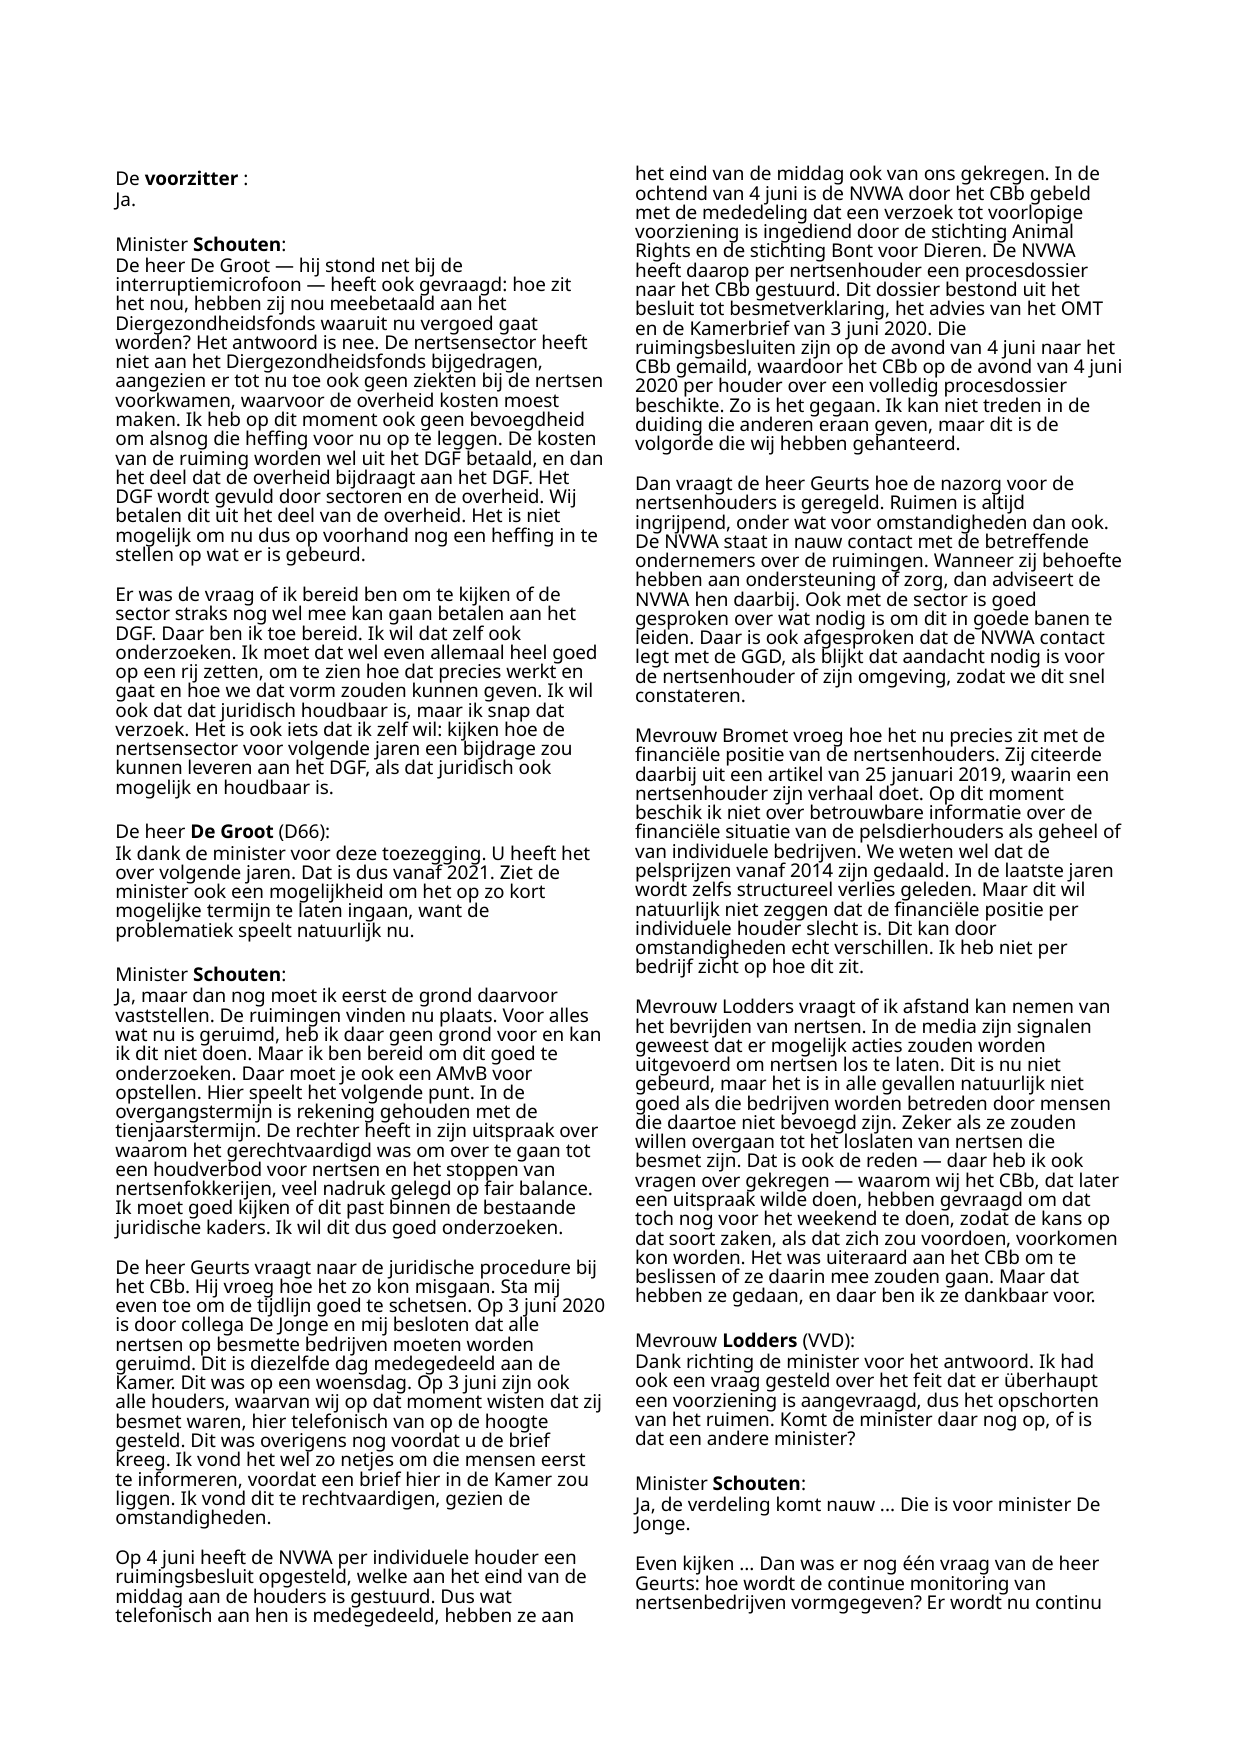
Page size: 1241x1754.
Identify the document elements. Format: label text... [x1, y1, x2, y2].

text Ja. [115, 191, 605, 210]
text Minister Schouten: [115, 962, 605, 987]
text De voorzitter : [115, 165, 605, 191]
text Even kijken ... Dan was er nog één vraag van de heer Geurts: hoe wordt de continue monitoring van nertsenbedrijven vormgegeven? Er wordt nu continu [635, 1555, 1125, 1613]
text Minister Schouten: [115, 231, 605, 257]
text Mevrouw Bromet vroeg hoe het nu precies zit met de financiële positie van de nertsenhouders. Zij citeerde daarbij uit een artikel van 25 januari 2019, waarin een nertsenhouder zijn verhaal doet. Op dit moment beschik ik niet over betrouwbare informatie over de financiële situatie van de pelsdierhouders als geheel of van individuele bedrijven. We weten wel dat de pelsprijzen vanaf 2014 zijn gedaald. In de laatste jaren wordt zelfs structureel verlies geleden. Maar dit wil natuurlijk niet zeggen dat de financiële positie per individuele houder slecht is. Dit kan door omstandigheden echt verschillen. Ik heb niet per bedrijf zicht op hoe dit zit. [635, 727, 1125, 978]
text De heer De Groot (D66): [115, 819, 605, 844]
text De heer Geurts vraagt naar de juridische procedure bij het CBb. Hij vroeg hoe het zo kon misgaan. Sta mij even toe om de tijdlijn goed te schetsen. Op 3 juni 2020 is door collega De Jonge en mij besloten dat alle nertsen op besmette bedrijven moeten worden geruimd. Dit is diezelfde dag medegedeeld aan de Kamer. Dit was op een woensdag. Op 3 juni zijn ook alle houders, waarvan wij op dat moment wisten dat zij besmet waren, hier telefonisch van op de hoogte gesteld. Dit was overigens nog voordat u de brief kreeg. Ik vond het wel zo netjes om die mensen eerst te informeren, voordat een brief hier in de Kamer zou liggen. Ik vond dit te rechtvaardigen, gezien de omstandigheden. [115, 1259, 605, 1528]
text het eind van de middag ook van ons gekregen. In de ochtend van 4 juni is de NVWA door het CBb gebeld met de mededeling dat een verzoek tot voorlopige voorziening is ingediend door de stichting Animal Rights en de stichting Bont voor Dieren. De NVWA heeft daarop per nertsenhouder een procesdossier naar het CBb gestuurd. Dit dossier bestond uit het besluit tot besmetverklaring, het advies van het OMT en de Kamerbrief van 3 juni 2020. Die ruimingsbesluiten zijn op de avond van 4 juni naar het CBb gemaild, waardoor het CBb op de avond van 4 juni 2020 per houder over een volledig procesdossier beschikte. Zo is het gegaan. Ik kan niet treden in de duiding die anderen eraan geven, maar dit is de volgorde die wij hebben gehanteerd. [635, 165, 1125, 454]
text Ja, de verdeling komt nauw ... Die is voor minister De Jonge. [635, 1496, 1125, 1535]
text Ja, maar dan nog moet ik eerst de grond daarvoor vaststellen. De ruimingen vinden nu plaats. Voor alles wat nu is geruimd, heb ik daar geen grond voor en kan ik dit niet doen. Maar ik ben bereid om dit goed te onderzoeken. Daar moet je ook een AMvB voor opstellen. Hier speelt het volgende punt. In de overgangstermijn is rekening gehouden met de tienjaarstermijn. De rechter heeft in zijn uitspraak over waarom het gerechtvaardigd was om over te gaan tot een houdverbod voor nertsen en het stoppen van nertsenfokkerijen, veel nadruk gelegd op fair balance. Ik moet goed kijken of dit past binnen de bestaande juridische kaders. Ik wil dit dus goed onderzoeken. [115, 987, 605, 1238]
text Minister Schouten: [635, 1470, 1125, 1496]
text Mevrouw Lodders (VVD): [635, 1327, 1125, 1353]
text Dank richting de minister voor het antwoord. Ik had ook een vraag gesteld over het feit dat er überhaupt een voorziening is aangevraagd, dus het opschorten van het ruimen. Komt de minister daar nog op, of is dat een andere minister? [635, 1353, 1125, 1449]
text De heer De Groot — hij stond net bij de interruptiemicrofoon — heeft ook gevraagd: hoe zit het nou, hebben zij nou meebetaald aan het Diergezondheidsfonds waaruit nu vergoed gaat worden? Het antwoord is nee. De nertsensector heeft niet aan het Diergezondheidsfonds bijgedragen, aangezien er tot nu toe ook geen ziekten bij de nertsen voorkwamen, waarvoor de overheid kosten moest maken. Ik heb op dit moment ook geen bevoegdheid om alsnog die heffing voor nu op te leggen. De kosten van de ruiming worden wel uit het DGF betaald, en dan het deel dat de overheid bijdraagt aan het DGF. Het DGF wordt gevuld door sectoren en de overheid. Wij betalen dit uit het deel van de overheid. Het is niet mogelijk om nu dus op voorhand nog een heffing in te stellen op wat er is gebeurd. [115, 257, 605, 565]
text Dan vraagt de heer Geurts hoe de nazorg voor de nertsenhouders is geregeld. Ruimen is altijd ingrijpend, onder wat voor omstandigheden dan ook. De NVWA staat in nauw contact met de betreffende ondernemers over de ruimingen. Wanneer zij behoefte hebben aan ondersteuning of zorg, dan adviseert de NVWA hen daarbij. Ook met de sector is goed gesproken over wat nodig is om dit in goede banen te leiden. Daar is ook afgesproken dat de NVWA contact legt met de GGD, als blijkt dat aandacht nodig is voor de nertsenhouder of zijn omgeving, zodat we dit snel constateren. [635, 475, 1125, 706]
text Mevrouw Lodders vraagt of ik afstand kan nemen van het bevrijden van nertsen. In de media zijn signalen geweest dat er mogelijk acties zouden worden uitgevoerd om nertsen los te laten. Dit is nu niet gebeurd, maar het is in alle gevallen natuurlijk niet goed als die bedrijven worden betreden door mensen die daartoe niet bevoegd zijn. Zeker als ze zouden willen overgaan tot het loslaten van nertsen die besmet zijn. Dat is ook de reden — daar heb ik ook vragen over gekregen — waarom wij het CBb, dat later een uitspraak wilde doen, hebben gevraagd om dat toch nog voor het weekend te doen, zodat de kans op dat soort zaken, als dat zich zou voordoen, voorkomen kon worden. Het was uiteraard aan het CBb om te beslissen of ze daarin mee zouden gaan. Maar dat hebben ze gedaan, en daar ben ik ze dankbaar voor. [635, 998, 1125, 1307]
text Op 4 juni heeft de NVWA per individuele houder een ruimingsbesluit opgesteld, welke aan het eind van de middag aan de houders is gestuurd. Dus wat telefonisch aan hen is medegedeeld, hebben ze aan [115, 1549, 605, 1626]
text Er was de vraag of ik bereid ben om te kijken of de sector straks nog wel mee kan gaan betalen aan het DGF. Daar ben ik toe bereid. Ik wil dat zelf ook onderzoeken. Ik moet dat wel even allemaal heel goed op een rij zetten, om te zien hoe dat precies werkt en gaat en hoe we dat vorm zouden kunnen geven. Ik wil ook dat dat juridisch houdbaar is, maar ik snap dat verzoek. Het is ook iets dat ik zelf wil: kijken hoe de nertsensector voor volgende jaren een bijdrage zou kunnen leveren aan het DGF, als dat juridisch ook mogelijk en houdbaar is. [115, 586, 605, 798]
text Ik dank de minister voor deze toezegging. U heeft het over volgende jaren. Dat is dus vanaf 2021. Ziet de minister ook een mogelijkheid om het op zo kort mogelijke termijn te laten ingaan, want de problematiek speelt natuurlijk nu. [115, 844, 605, 941]
